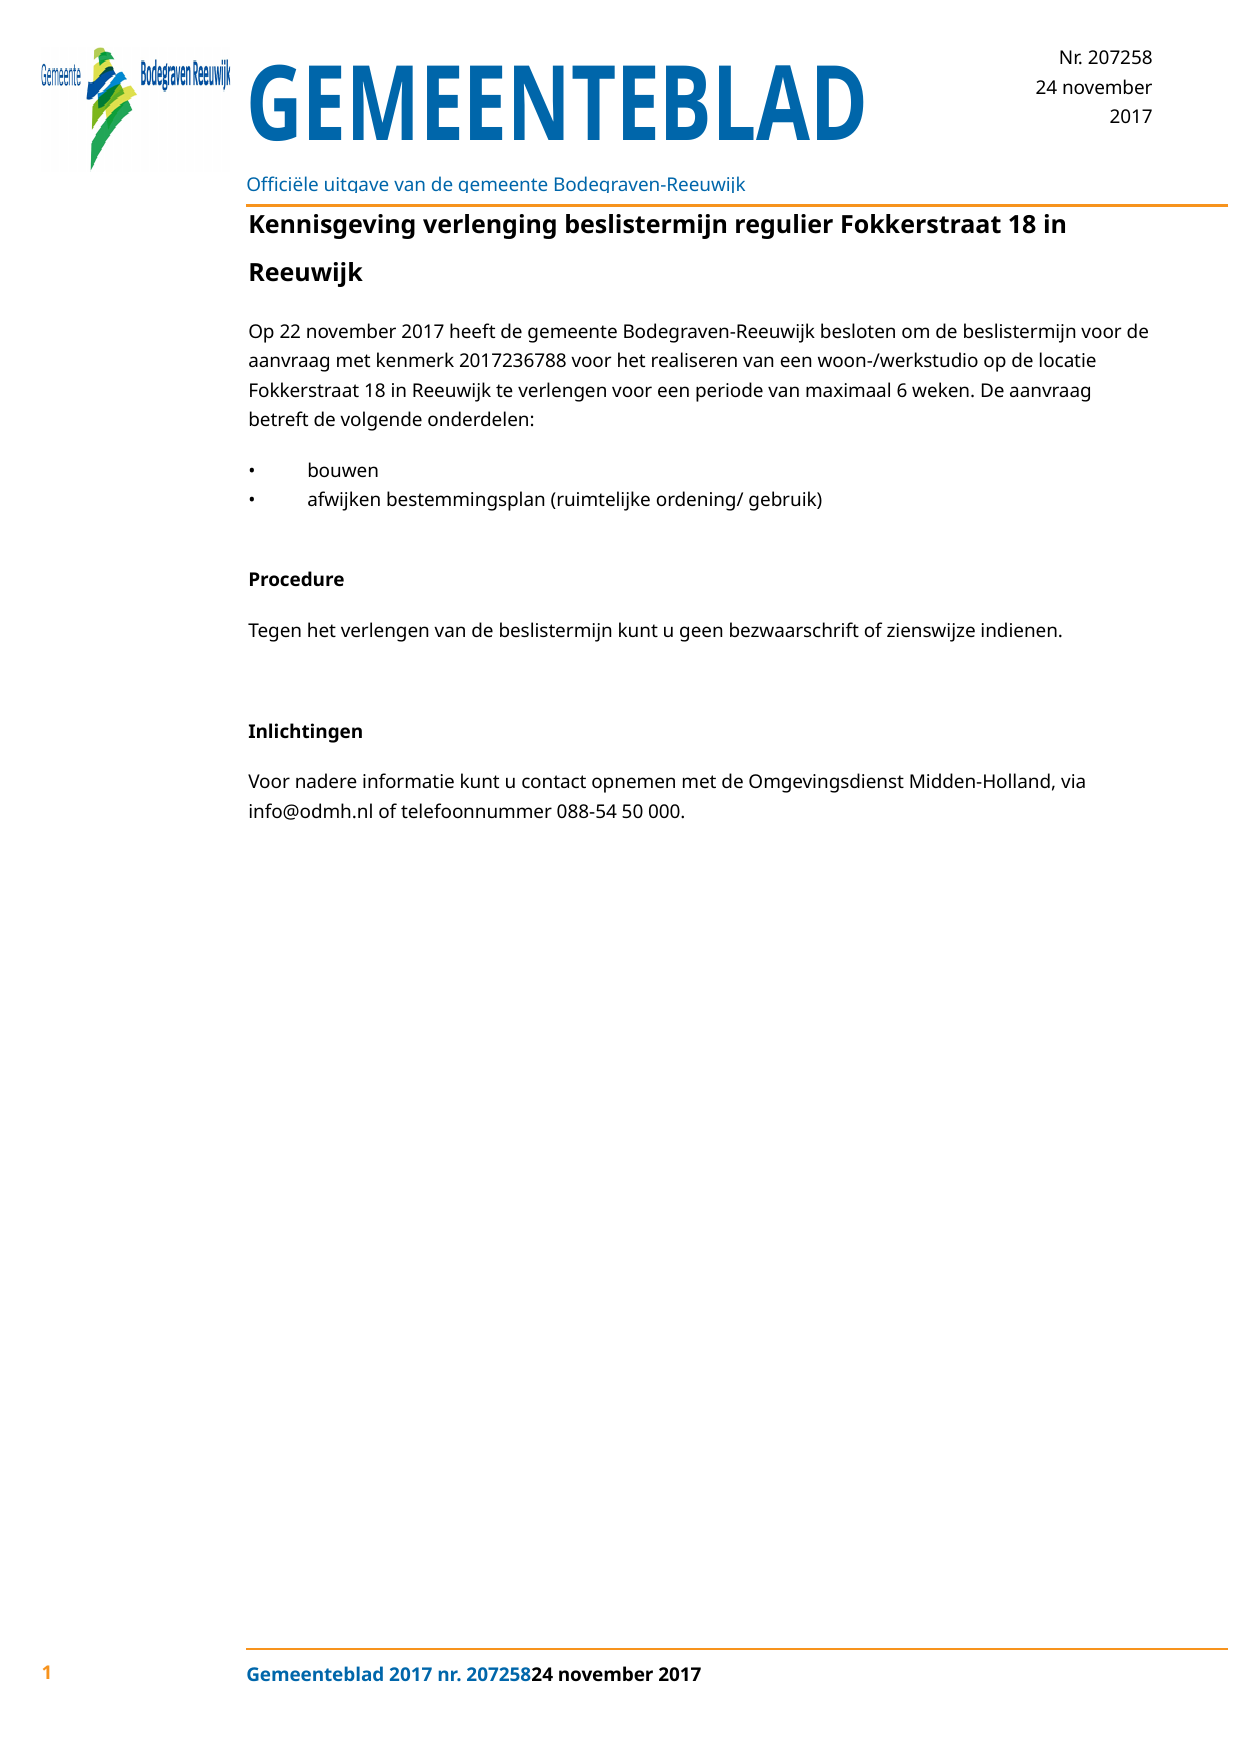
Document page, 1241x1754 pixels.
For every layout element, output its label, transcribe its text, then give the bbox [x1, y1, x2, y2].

text Voor nadere informatie kunt u contact opnemen met de Omgevingsdienst Midden-Holland, via info@odmh.nl of telefoonnummer 088-54 50 000. [248, 768, 1152, 824]
list afwijken bestemmingsplan (ruimtelijke ordening/ gebruik) [248, 487, 1152, 512]
text Op 22 november 2017 heeft de gemeente Bodegraven-Reeuwijk besloten om de beslistermijn voor de aanvraag met kenmerk 2017236788 voor het realiseren van een woon-/werkstudio op de locatie Fokkerstraat 18 in Reeuwijk te verlengen voor een periode van maximaal 6 weken. De aanvraag betreft de volgende onderdelen: [248, 318, 1152, 432]
picture [41, 47, 231, 172]
text Procedure [248, 567, 1152, 592]
text Inlichtingen [248, 718, 1152, 744]
list bouwen [248, 457, 1152, 483]
text Tegen het verlengen van de beslistermijn kunt u geen bezwaarschrift of zienswijze indienen. [248, 617, 1152, 643]
text Kennisgeving verlenging beslistermijn regulier Fokkerstraat 18 in Reeuwijk [248, 207, 1152, 288]
